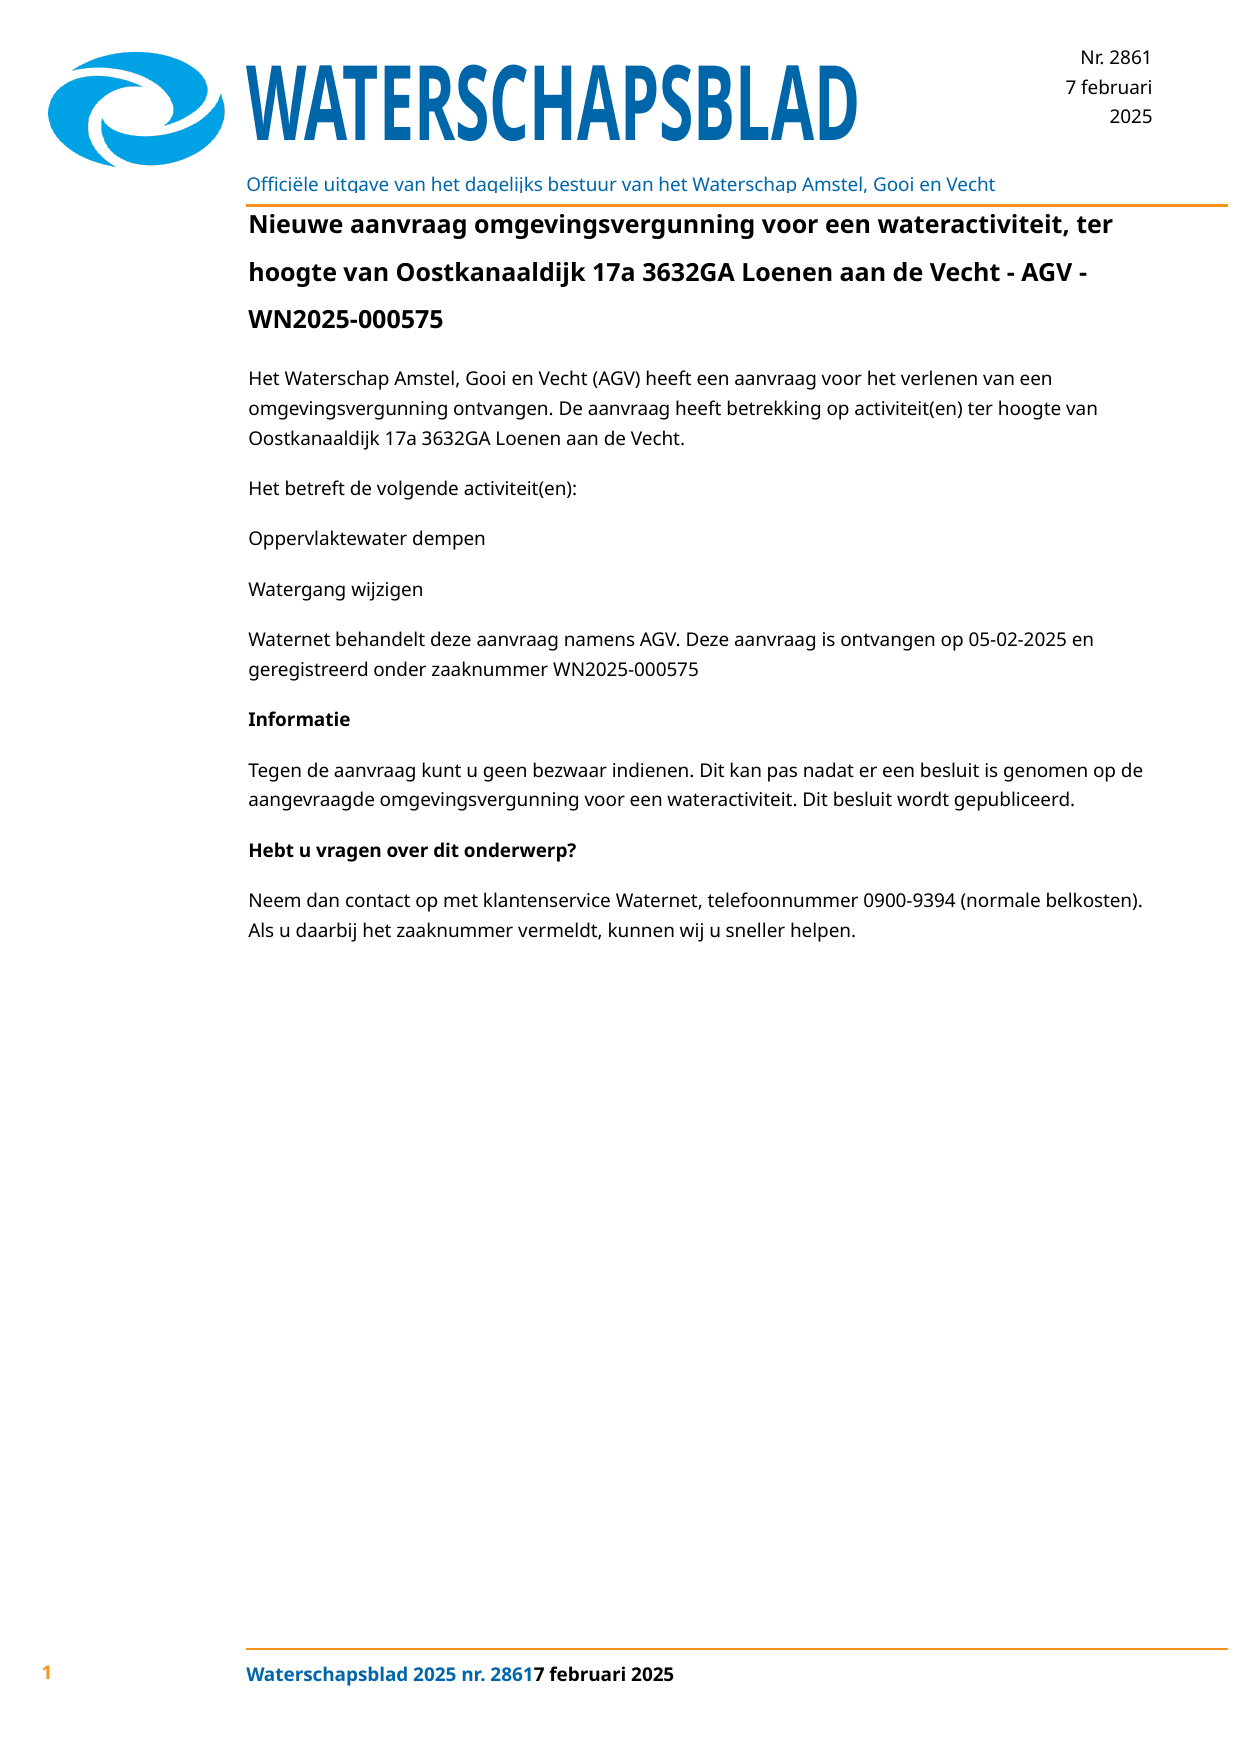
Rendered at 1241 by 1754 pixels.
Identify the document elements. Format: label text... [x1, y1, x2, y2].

text Nieuwe aanvraag omgevingsvergunning voor een wateractiviteit, ter hoogte van Oostkanaaldijk 17a 3632GA Loenen aan de Vecht - AGV - WN2025-000575 [248, 207, 1152, 336]
text Informatie [248, 706, 1152, 732]
text Oppervlaktewater dempen [248, 526, 1152, 551]
text Tegen de aanvraag kunt u geen bezwaar indienen. Dit kan pas nadat er een besluit is genomen op de aangevraagde omgevingsvergunning voor een wateractiviteit. Dit besluit wordt gepubliceerd. [248, 757, 1152, 812]
text Neem dan contact op met klantenservice Waternet, telefoonnummer 0900-9394 (normale belkosten). Als u daarbij het zaaknummer vermeldt, kunnen wij u sneller helpen. [248, 887, 1152, 942]
picture [41, 47, 231, 172]
text Hebt u vragen over dit onderwerp? [248, 837, 1152, 862]
text Het betreft de volgende activiteit(en): [248, 475, 1152, 501]
text Het Waterschap Amstel, Gooi en Vecht (AGV) heeft een aanvraag voor het verlenen van een omgevingsvergunning ontvangen. De aanvraag heeft betrekking op activiteit(en) ter hoogte van Oostkanaaldijk 17a 3632GA Loenen aan de Vecht. [248, 366, 1152, 450]
text Watergang wijzigen [248, 576, 1152, 602]
text Waternet behandelt deze aanvraag namens AGV. Deze aanvraag is ontvangen op 05-02-2025 en geregistreerd onder zaaknummer WN2025-000575 [248, 626, 1152, 682]
